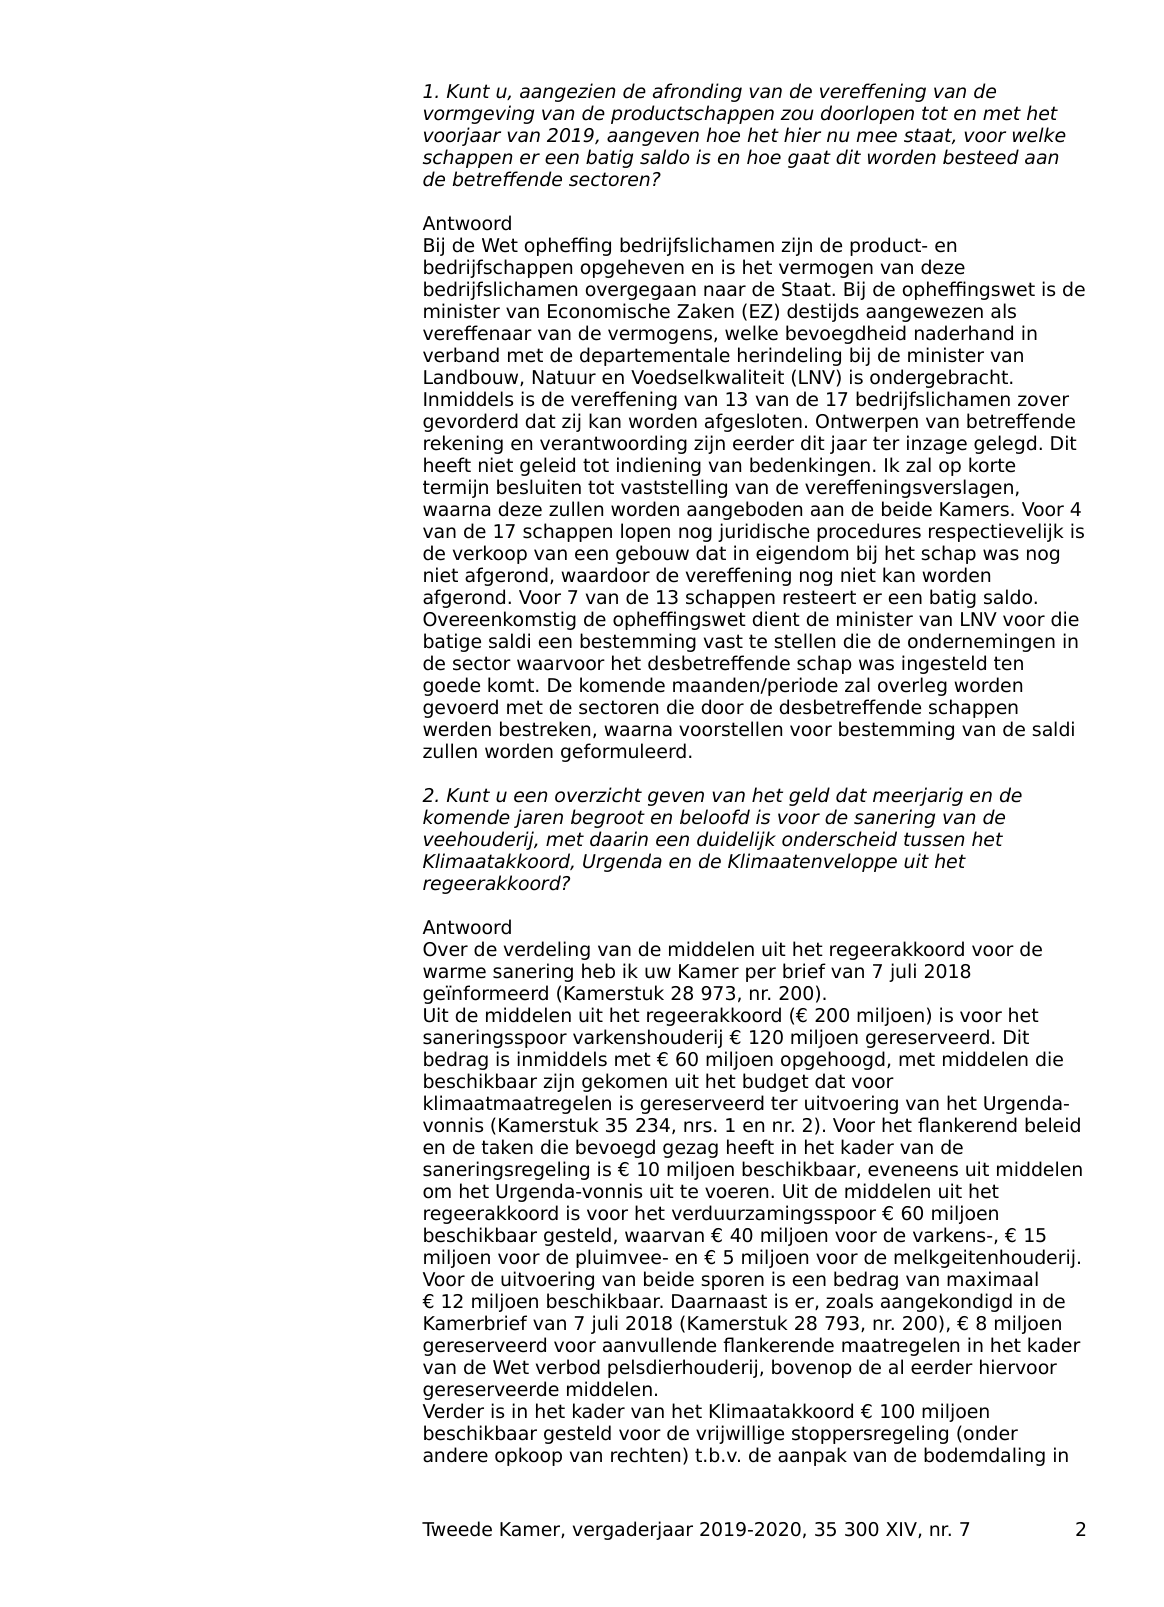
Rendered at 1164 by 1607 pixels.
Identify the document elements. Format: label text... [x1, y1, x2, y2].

text 1. Kunt u, aangezien de afronding van de vereffening van de vormgeving van de productschappen zou doorlopen tot en met het voorjaar van 2019, aangeven hoe het hier nu mee staat, voor welke schappen er een batig saldo is en hoe gaat dit worden besteed aan de betreffende sectoren? [422, 81, 1087, 191]
text Over de verdeling van de middelen uit het regeerakkoord voor de warme sanering heb ik uw Kamer per brief van 7 juli 2018 geïnformeerd (Kamerstuk 28 973, nr. 200). [422, 939, 1087, 1005]
text Verder is in het kader van het Klimaatakkoord € 100 miljoen beschikbaar gesteld voor de vrijwillige stoppersregeling (onder andere opkoop van rechten) t.b.v. de aanpak van de bodemdaling in [422, 1401, 1087, 1467]
text Antwoord [422, 917, 1087, 939]
text Antwoord [422, 213, 1087, 235]
text 2. Kunt u een overzicht geven van het geld dat meerjarig en de komende jaren begroot en beloofd is voor de sanering van de veehouderij, met daarin een duidelijk onderscheid tussen het Klimaatakkoord, Urgenda en de Klimaatenveloppe uit het regeerakkoord? [422, 785, 1087, 895]
text Uit de middelen uit het regeerakkoord (€ 200 miljoen) is voor het saneringsspoor varkenshouderij € 120 miljoen gereserveerd. Dit bedrag is inmiddels met € 60 miljoen opgehoogd, met middelen die beschikbaar zijn gekomen uit het budget dat voor klimaatmaatregelen is gereserveerd ter uitvoering van het Urgenda-vonnis (Kamerstuk 35 234, nrs. 1 en nr. 2). Voor het flankerend beleid en de taken die bevoegd gezag heeft in het kader van de saneringsregeling is € 10 miljoen beschikbaar, eveneens uit middelen om het Urgenda-vonnis uit te voeren. Uit de middelen uit het regeerakkoord is voor het verduurzamingsspoor € 60 miljoen beschikbaar gesteld, waarvan € 40 miljoen voor de varkens-, € 15 miljoen voor de pluimvee- en € 5 miljoen voor de melkgeitenhouderij. Voor de uitvoering van beide sporen is een bedrag van maximaal € 12 miljoen beschikbaar. Daarnaast is er, zoals aangekondigd in de Kamerbrief van 7 juli 2018 (Kamerstuk 28 793, nr. 200), € 8 miljoen gereserveerd voor aanvullende flankerende maatregelen in het kader van de Wet verbod pelsdierhouderij, bovenop de al eerder hiervoor gereserveerde middelen. [422, 1005, 1087, 1401]
text Bij de Wet opheffing bedrijfslichamen zijn de product- en bedrijfschappen opgeheven en is het vermogen van deze bedrijfslichamen overgegaan naar de Staat. Bij de opheffingswet is de minister van Economische Zaken (EZ) destijds aangewezen als vereffenaar van de vermogens, welke bevoegdheid naderhand in verband met de departementale herindeling bij de minister van Landbouw, Natuur en Voedselkwaliteit (LNV) is ondergebracht. Inmiddels is de vereffening van 13 van de 17 bedrijfslichamen zover gevorderd dat zij kan worden afgesloten. Ontwerpen van betreffende rekening en verantwoording zijn eerder dit jaar ter inzage gelegd. Dit heeft niet geleid tot indiening van bedenkingen. Ik zal op korte termijn besluiten tot vaststelling van de vereffeningsverslagen, waarna deze zullen worden aangeboden aan de beide Kamers. Voor 4 van de 17 schappen lopen nog juridische procedures respectievelijk is de verkoop van een gebouw dat in eigendom bij het schap was nog niet afgerond, waardoor de vereffening nog niet kan worden afgerond. Voor 7 van de 13 schappen resteert er een batig saldo. Overeenkomstig de opheffingswet dient de minister van LNV voor die batige saldi een bestemming vast te stellen die de ondernemingen in de sector waarvoor het desbetreffende schap was ingesteld ten goede komt. De komende maanden/periode zal overleg worden gevoerd met de sectoren die door de desbetreffende schappen werden bestreken, waarna voorstellen voor bestemming van de saldi zullen worden geformuleerd. [422, 235, 1087, 763]
